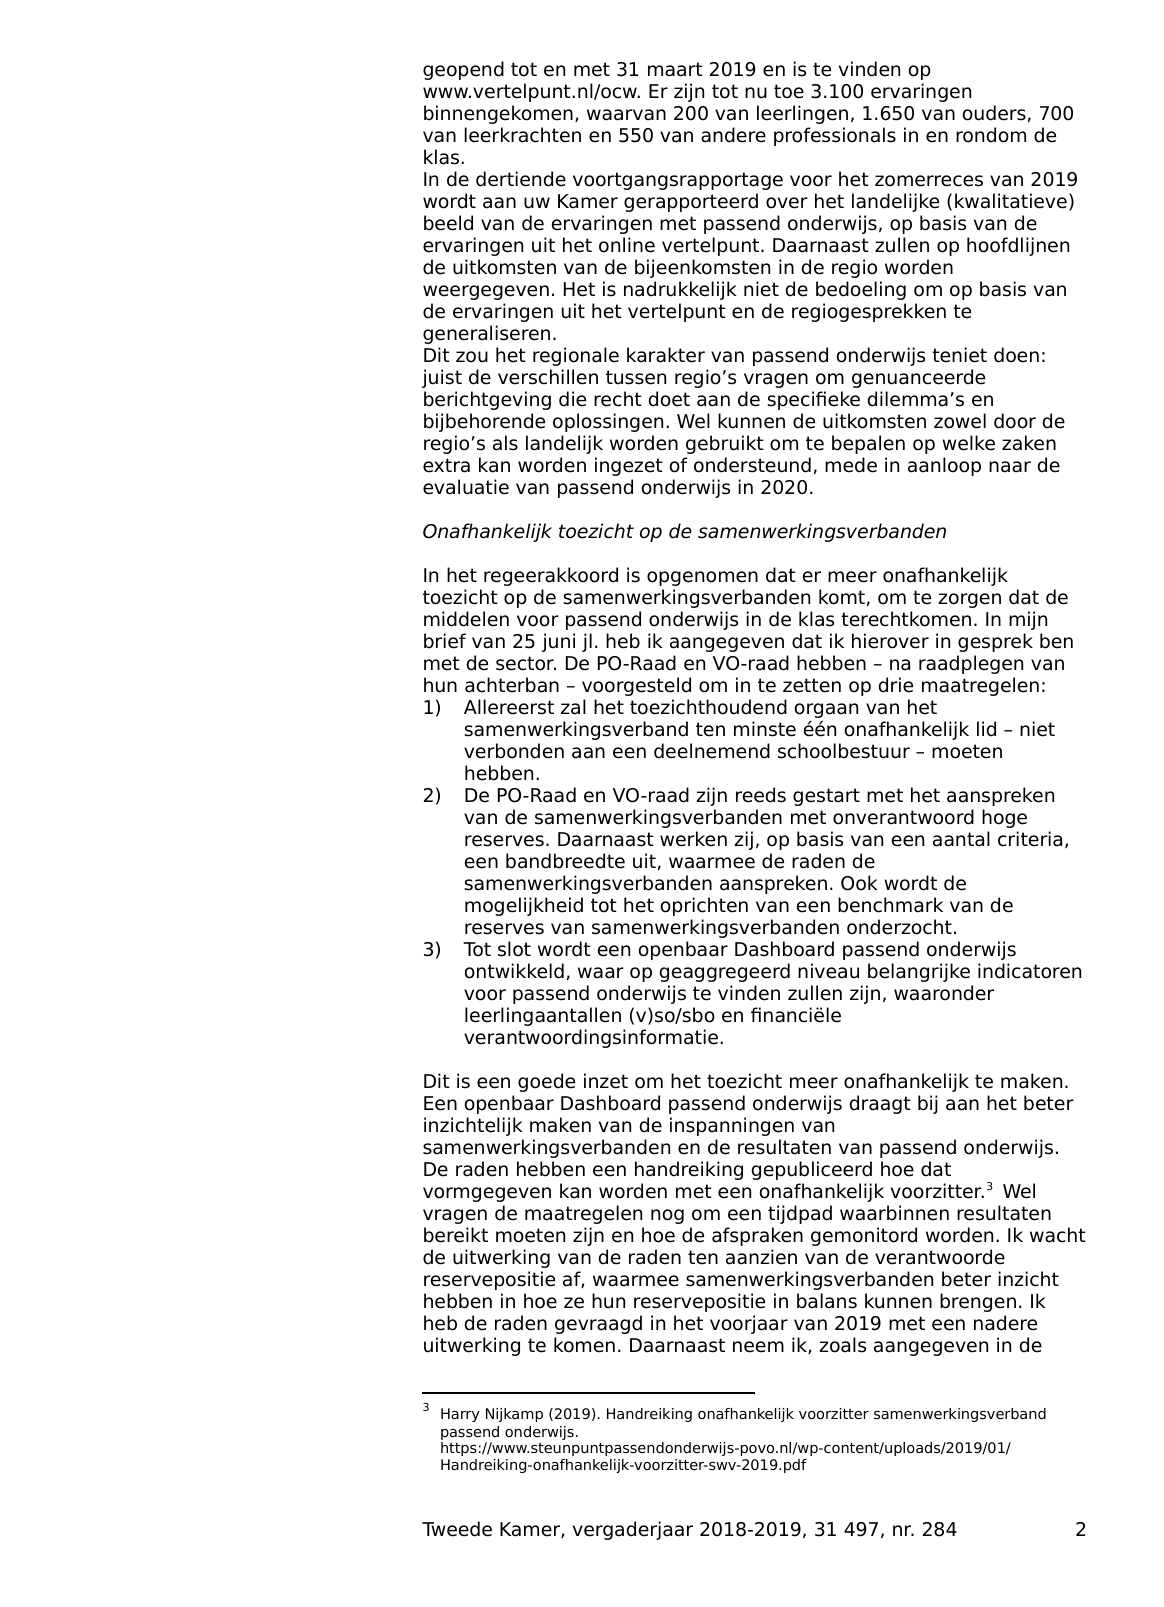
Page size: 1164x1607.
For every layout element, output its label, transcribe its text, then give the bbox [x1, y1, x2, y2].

text Dit zou het regionale karakter van passend onderwijs teniet doen: juist de verschillen tussen regio’s vragen om genuanceerde berichtgeving die recht doet aan de specifieke dilemma’s en bijbehorende oplossingen. Wel kunnen de uitkomsten zowel door de regio’s als landelijk worden gebruikt om te bepalen op welke zaken extra kan worden ingezet of ondersteund, mede in aanloop naar de evaluatie van passend onderwijs in 2020. [422, 345, 1087, 499]
text 2) De PO-Raad en VO-raad zijn reeds gestart met het aanspreken van de samenwerkingsverbanden met onverantwoord hoge reserves. Daarnaast werken zij, op basis van een aantal criteria, een bandbreedte uit, waarmee de raden de samenwerkingsverbanden aanspreken. Ook wordt de mogelijkheid tot het oprichten van een benchmark van de reserves van samenwerkingsverbanden onderzocht. [422, 785, 1087, 939]
text In de dertiende voortgangsrapportage voor het zomerreces van 2019 wordt aan uw Kamer gerapporteerd over het landelijke (kwalitatieve) beeld van de ervaringen met passend onderwijs, op basis van de ervaringen uit het online vertelpunt. Daarnaast zullen op hoofdlijnen de uitkomsten van de bijeenkomsten in de regio worden weergegeven. Het is nadrukkelijk niet de bedoeling om op basis van de ervaringen uit het vertelpunt en de regiogesprekken te generaliseren. [422, 169, 1087, 345]
text 1) Allereerst zal het toezichthoudend orgaan van het samenwerkingsverband ten minste één onafhankelijk lid – niet verbonden aan een deelnemend schoolbestuur – moeten hebben. [422, 697, 1087, 785]
text Harry Nijkamp (2019). Handreiking onafhankelijk voorzitter samenwerkingsverband passend onderwijs. https://www.steunpuntpassendonderwijs-povo.nl/wp-content/uploads/2019/01/Handreiking-onafhankelijk-voorzitter-swv-2019.pdf [422, 1402, 1087, 1474]
text Dit is een goede inzet om het toezicht meer onafhankelijk te maken. Een openbaar Dashboard passend onderwijs draagt bij aan het beter inzichtelijk maken van de inspanningen van samenwerkingsverbanden en de resultaten van passend onderwijs. De raden hebben een handreiking gepubliceerd hoe dat vormgegeven kan worden met een onafhankelijk voorzitter. Wel vragen de maatregelen nog om een tijdpad waarbinnen resultaten bereikt moeten zijn en hoe de afspraken gemonitord worden. Ik wacht de uitwerking van de raden ten aanzien van de verantwoorde reservepositie af, waarmee samenwerkingsverbanden beter inzicht hebben in hoe ze hun reservepositie in balans kunnen brengen. Ik heb de raden gevraagd in het voorjaar van 2019 met een nadere uitwerking te komen. Daarnaast neem ik, zoals aangegeven in de [422, 1071, 1087, 1356]
text geopend tot en met 31 maart 2019 en is te vinden op www.vertelpunt.nl/ocw. Er zijn tot nu toe 3.100 ervaringen binnengekomen, waarvan 200 van leerlingen, 1.650 van ouders, 700 van leerkrachten en 550 van andere professionals in en rondom de klas. [422, 59, 1087, 169]
text In het regeerakkoord is opgenomen dat er meer onafhankelijk toezicht op de samenwerkingsverbanden komt, om te zorgen dat de middelen voor passend onderwijs in de klas terechtkomen. In mijn brief van 25 juni jl. heb ik aangegeven dat ik hierover in gesprek ben met de sector. De PO-Raad en VO-raad hebben – na raadplegen van hun achterban – voorgesteld om in te zetten op drie maatregelen: [422, 565, 1087, 697]
text 3) Tot slot wordt een openbaar Dashboard passend onderwijs ontwikkeld, waar op geaggregeerd niveau belangrijke indicatoren voor passend onderwijs te vinden zullen zijn, waaronder leerlingaantallen (v)so/sbo en financiële verantwoordingsinformatie. [422, 939, 1087, 1048]
subtitle Onafhankelijk toezicht op de samenwerkingsverbanden [422, 521, 1087, 543]
